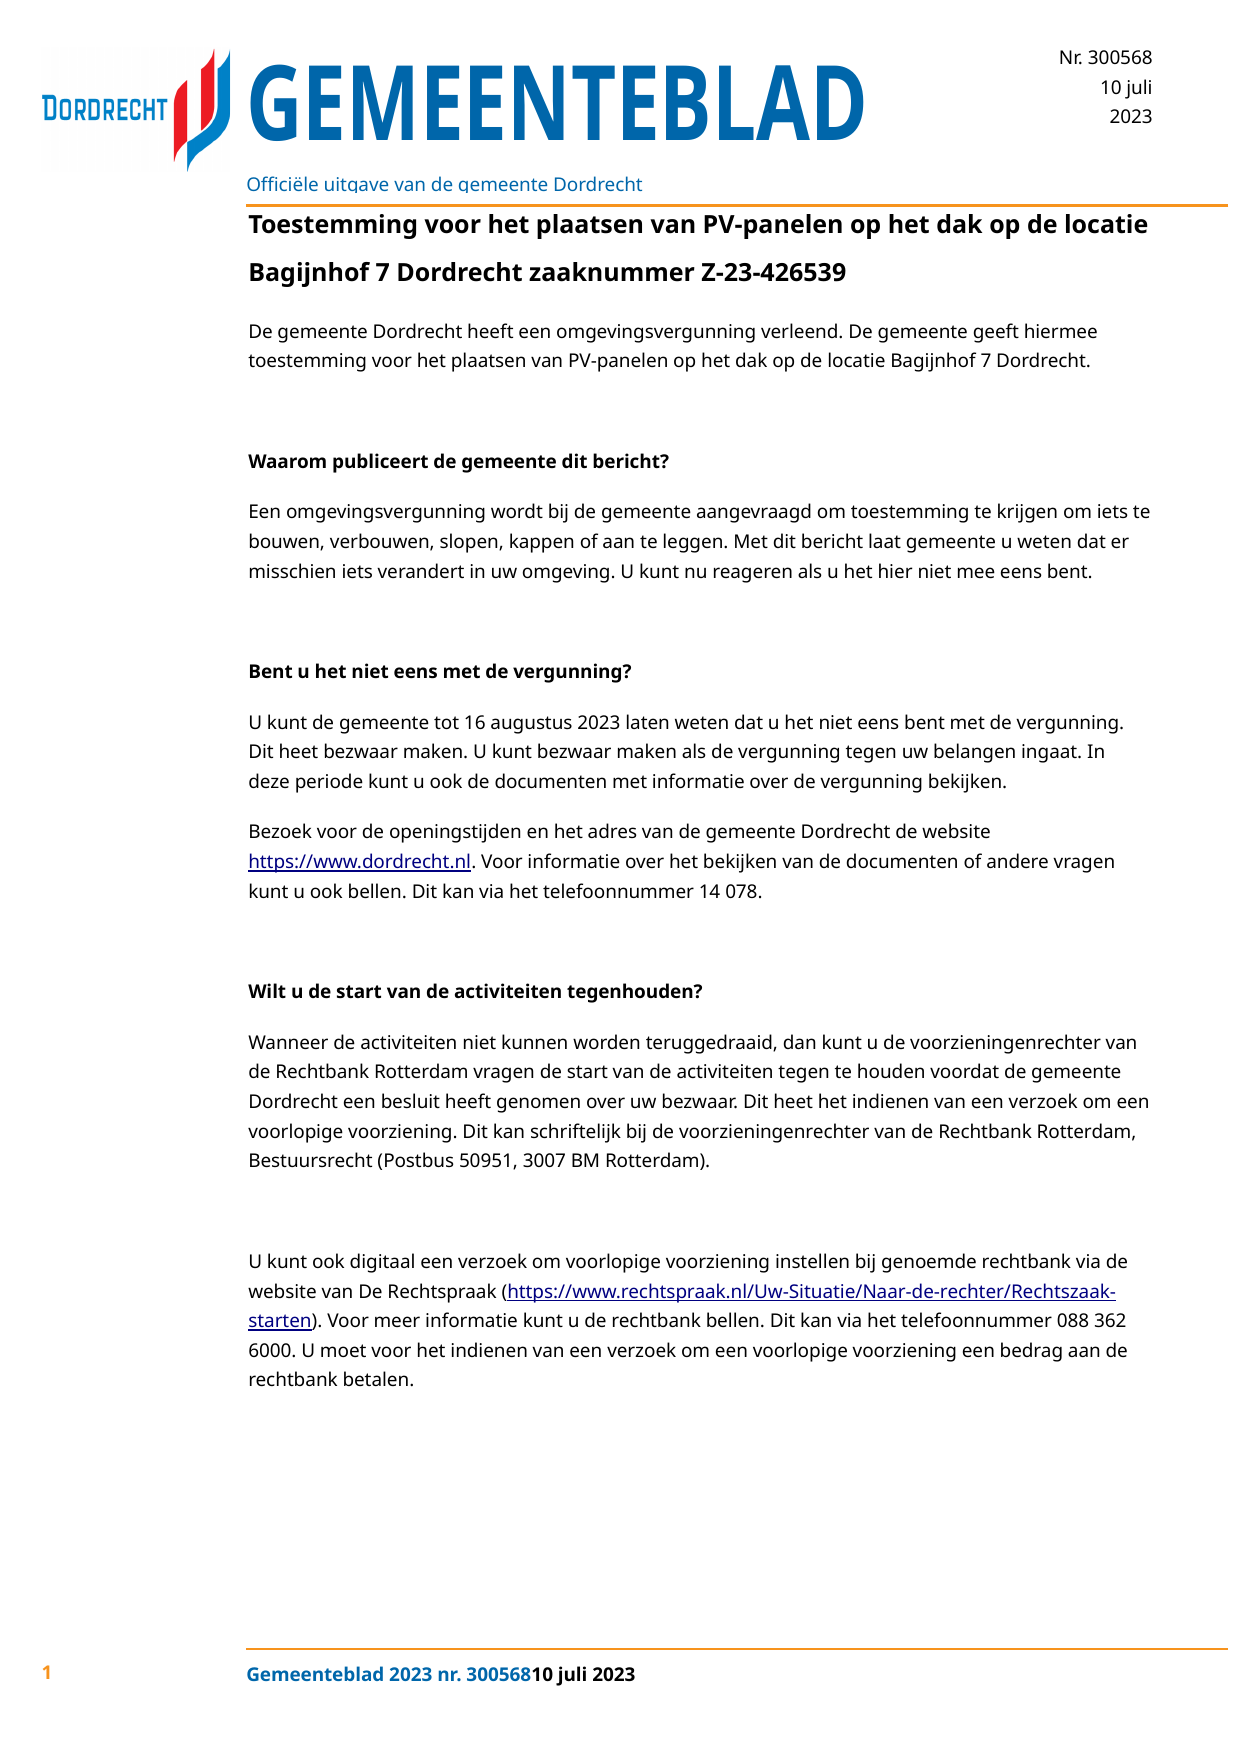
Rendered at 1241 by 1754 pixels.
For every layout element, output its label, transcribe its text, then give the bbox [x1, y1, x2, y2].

text De gemeente Dordrecht heeft een omgevingsvergunning verleend. De gemeente geeft hiermee toestemming voor het plaatsen van PV-panelen op het dak op de locatie Bagijnhof 7 Dordrecht. [248, 318, 1152, 373]
text Bent u het niet eens met de vergunning? [248, 659, 1152, 684]
text Bezoek voor de openingstijden en het adres van de gemeente Dordrecht de website https://www.dordrecht.nl. Voor informatie over het bekijken van de documenten of andere vragen kunt u ook bellen. Dit kan via het telefoonnummer 14 078. [248, 819, 1152, 904]
picture [41, 47, 231, 172]
text Een omgevingsvergunning wordt bij de gemeente aangevraagd om toestemming te krijgen om iets te bouwen, verbouwen, slopen, kappen of aan te leggen. Met dit bericht laat gemeente u weten dat er misschien iets verandert in uw omgeving. U kunt nu reageren als u het hier niet mee eens bent. [248, 499, 1152, 584]
text Wanneer de activiteiten niet kunnen worden teruggedraaid, dan kunt u de voorzieningenrechter van de Rechtbank Rotterdam vragen de start van de activiteiten tegen te houden voordat de gemeente Dordrecht een besluit heeft genomen over uw bezwaar. Dit heet het indienen van een verzoek om een voorlopige voorziening. Dit kan schriftelijk bij de voorzieningenrechter van de Rechtbank Rotterdam, Bestuursrecht (Postbus 50951, 3007 BM Rotterdam). [248, 1029, 1152, 1173]
text U kunt de gemeente tot 16 augustus 2023 laten weten dat u het niet eens bent met de vergunning. Dit heet bezwaar maken. U kunt bezwaar maken als de vergunning tegen uw belangen ingaat. In deze periode kunt u ook de documenten met informatie over de vergunning bekijken. [248, 709, 1152, 794]
text Wilt u de start van de activiteiten tegenhouden? [248, 979, 1152, 1004]
text Toestemming voor het plaatsen van PV-panelen op het dak op de locatie Bagijnhof 7 Dordrecht zaaknummer Z-23-426539 [248, 207, 1152, 288]
text Waarom publiceert de gemeente dit bericht? [248, 448, 1152, 474]
text U kunt ook digitaal een verzoek om voorlopige voorziening instellen bij genoemde rechtbank via de website van De Rechtspraak (https://www.rechtspraak.nl/Uw-Situatie/Naar-de-rechter/Rechtszaak-starten). Voor meer informatie kunt u de rechtbank bellen. Dit kan via het telefoonnummer 088 362 6000. U moet voor het indienen van een verzoek om een voorlopige voorziening een bedrag aan de rechtbank betalen. [248, 1248, 1152, 1392]
